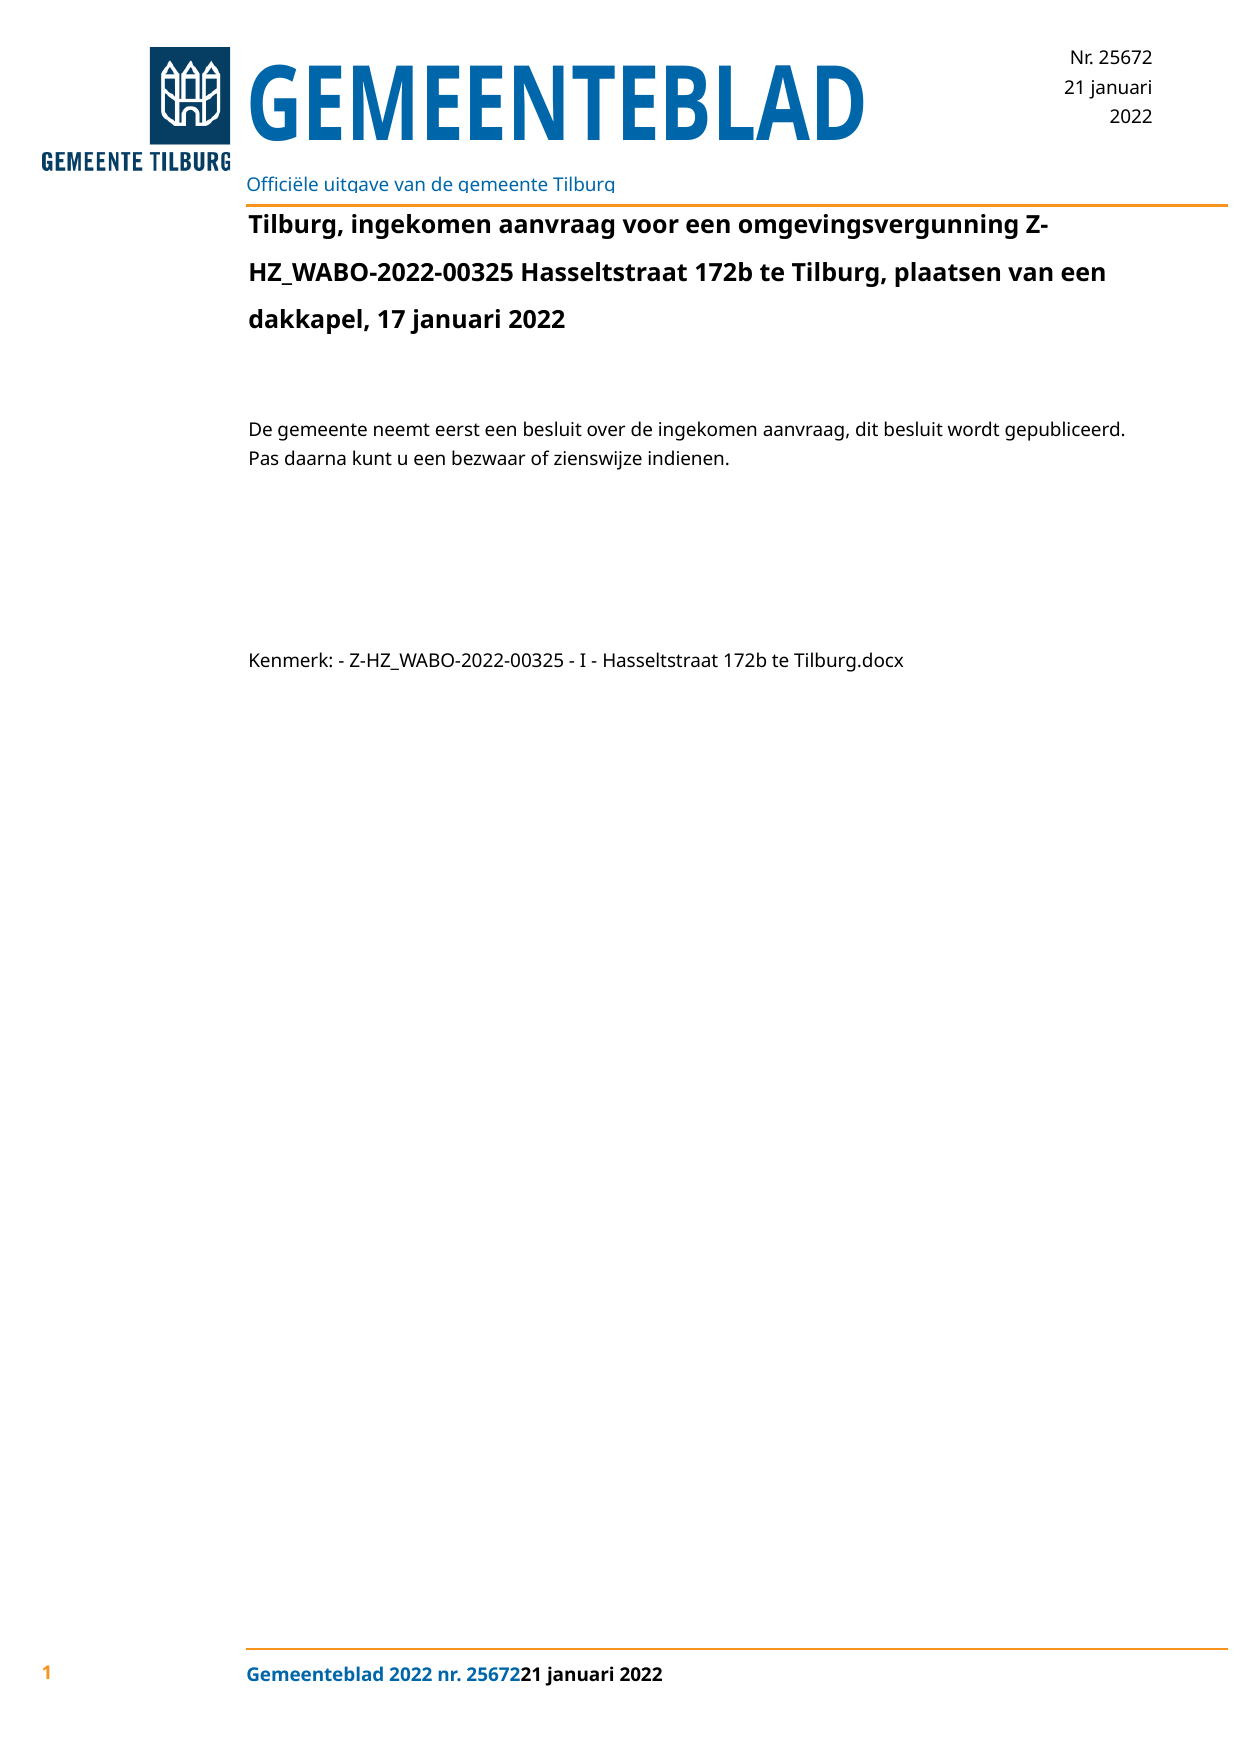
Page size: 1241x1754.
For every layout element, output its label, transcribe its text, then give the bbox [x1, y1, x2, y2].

text Tilburg, ingekomen aanvraag voor een omgevingsvergunning Z-HZ_WABO-2022-00325 Hasseltstraat 172b te Tilburg, plaatsen van een dakkapel, 17 januari 2022 [248, 207, 1152, 336]
text Kenmerk: - Z-HZ_WABO-2022-00325 - I - Hasseltstraat 172b te Tilburg.docx [248, 647, 1152, 673]
text De gemeente neemt eerst een besluit over de ingekomen aanvraag, dit besluit wordt gepubliceerd. Pas daarna kunt u een bezwaar of zienswijze indienen. [248, 416, 1152, 471]
picture [41, 47, 231, 172]
